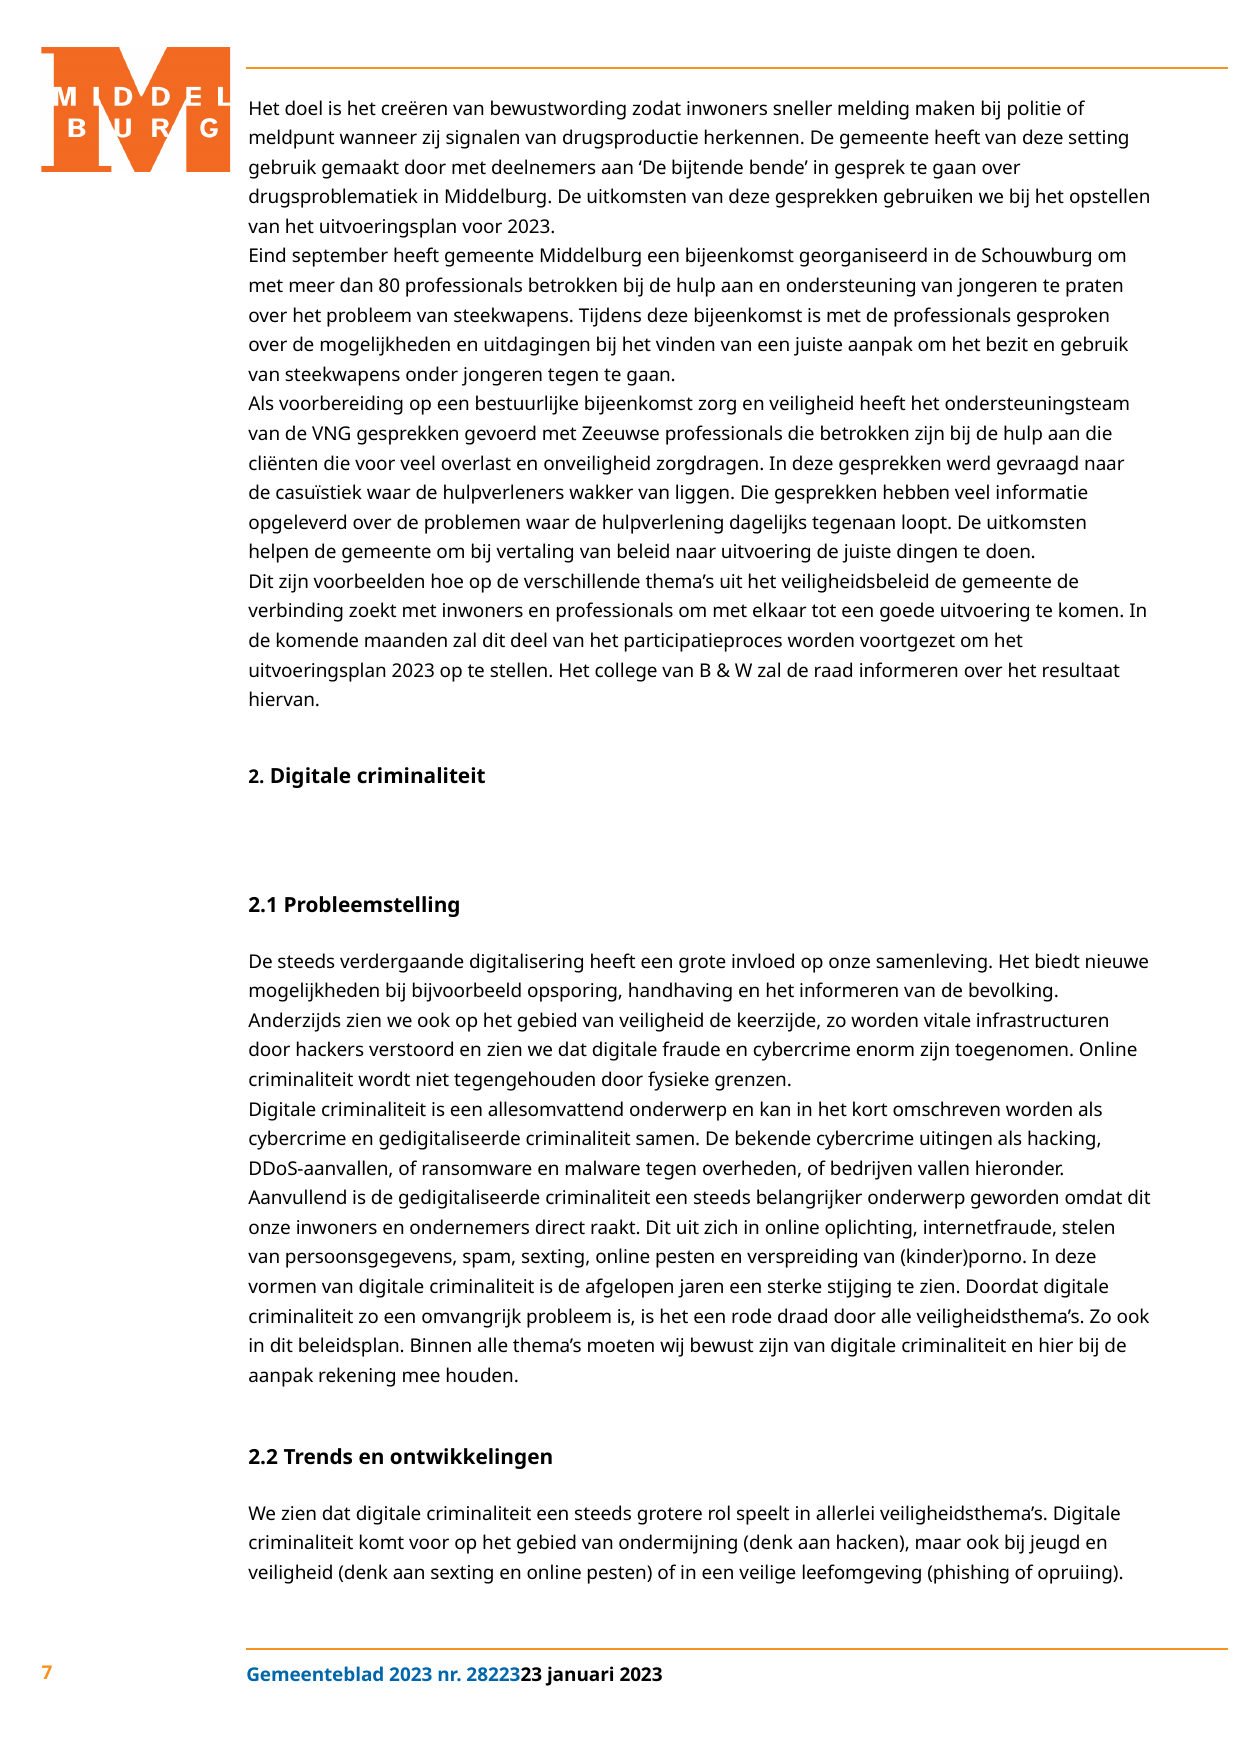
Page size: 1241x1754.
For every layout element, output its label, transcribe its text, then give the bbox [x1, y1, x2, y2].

text De steeds verdergaande digitalisering heeft een grote invloed op onze samenleving. Het biedt nieuwe mogelijkheden bij bijvoorbeeld opsporing, handhaving en het informeren van de bevolking. Anderzijds zien we ook op het gebied van veiligheid de keerzijde, zo worden vitale infrastructuren door hackers verstoord en zien we dat digitale fraude en cybercrime enorm zijn toegenomen. Online criminaliteit wordt niet tegengehouden door fysieke grenzen. [248, 948, 1152, 1092]
text Dit zijn voorbeelden hoe op de verschillende thema’s uit het veiligheidsbeleid de gemeente de verbinding zoekt met inwoners en professionals om met elkaar tot een goede uitvoering te komen. In de komende maanden zal dit deel van het participatieproces worden voortgezet om het uitvoeringsplan 2023 op te stellen. Het college van B & W zal de raad informeren over het resultaat hiervan. [248, 568, 1152, 712]
text Digitale criminaliteit is een allesomvattend onderwerp en kan in het kort omschreven worden als cybercrime en gedigitaliseerde criminaliteit samen. De bekende cybercrime uitingen als hacking, DDoS-aanvallen, of ransomware en malware tegen overheden, of bedrijven vallen hieronder. Aanvullend is de gedigitaliseerde criminaliteit een steeds belangrijker onderwerp geworden omdat dit onze inwoners en ondernemers direct raakt. Dit uit zich in online oplichting, internetfraude, stelen van persoonsgegevens, spam, sexting, online pesten en verspreiding van (kinder)porno. In deze vormen van digitale criminaliteit is de afgelopen jaren een sterke stijging te zien. Doordat digitale criminaliteit zo een omvangrijk probleem is, is het een rode draad door alle veiligheidsthema’s. Zo ook in dit beleidsplan. Binnen alle thema’s moeten wij bewust zijn van digitale criminaliteit en hier bij de aanpak rekening mee houden. [248, 1096, 1152, 1388]
text 2.1 Probleemstelling [248, 890, 1152, 918]
text Eind september heeft gemeente Middelburg een bijeenkomst georganiseerd in de Schouwburg om met meer dan 80 professionals betrokken bij de hulp aan en ondersteuning van jongeren te praten over het probleem van steekwapens. Tijdens deze bijeenkomst is met de professionals gesproken over de mogelijkheden en uitdagingen bij het vinden van een juiste aanpak om het bezit en gebruik van steekwapens onder jongeren tegen te gaan. [248, 243, 1152, 387]
text We zien dat digitale criminaliteit een steeds grotere rol speelt in allerlei veiligheidsthema’s. Digitale criminaliteit komt voor op het gebied van ondermijning (denk aan hacken), maar ook bij jeugd en veiligheid (denk aan sexting en online pesten) of in een veilige leefomgeving (phishing of opruiing). [248, 1500, 1152, 1585]
text Als voorbereiding op een bestuurlijke bijeenkomst zorg en veiligheid heeft het ondersteuningsteam van de VNG gesprekken gevoerd met Zeeuwse professionals die betrokken zijn bij de hulp aan die cliënten die voor veel overlast en onveiligheid zorgdragen. In deze gesprekken werd gevraagd naar de casuïstiek waar de hulpverleners wakker van liggen. Die gesprekken hebben veel informatie opgeleverd over de problemen waar de hulpverlening dagelijks tegenaan loopt. De uitkomsten helpen de gemeente om bij vertaling van beleid naar uitvoering de juiste dingen te doen. [248, 391, 1152, 564]
text Het doel is het creëren van bewustwording zodat inwoners sneller melding maken bij politie of meldpunt wanneer zij signalen van drugsproductie herkennen. De gemeente heeft van deze setting gebruik gemaakt door met deelnemers aan ‘De bijtende bende’ in gesprek te gaan over drugsproblematiek in Middelburg. De uitkomsten van deze gesprekken gebruiken we bij het opstellen van het uitvoeringsplan voor 2023. [248, 95, 1152, 239]
text 2.2 Trends en ontwikkelingen [248, 1442, 1152, 1470]
text 2. Digitale criminaliteit [248, 762, 1152, 790]
picture [41, 47, 231, 172]
